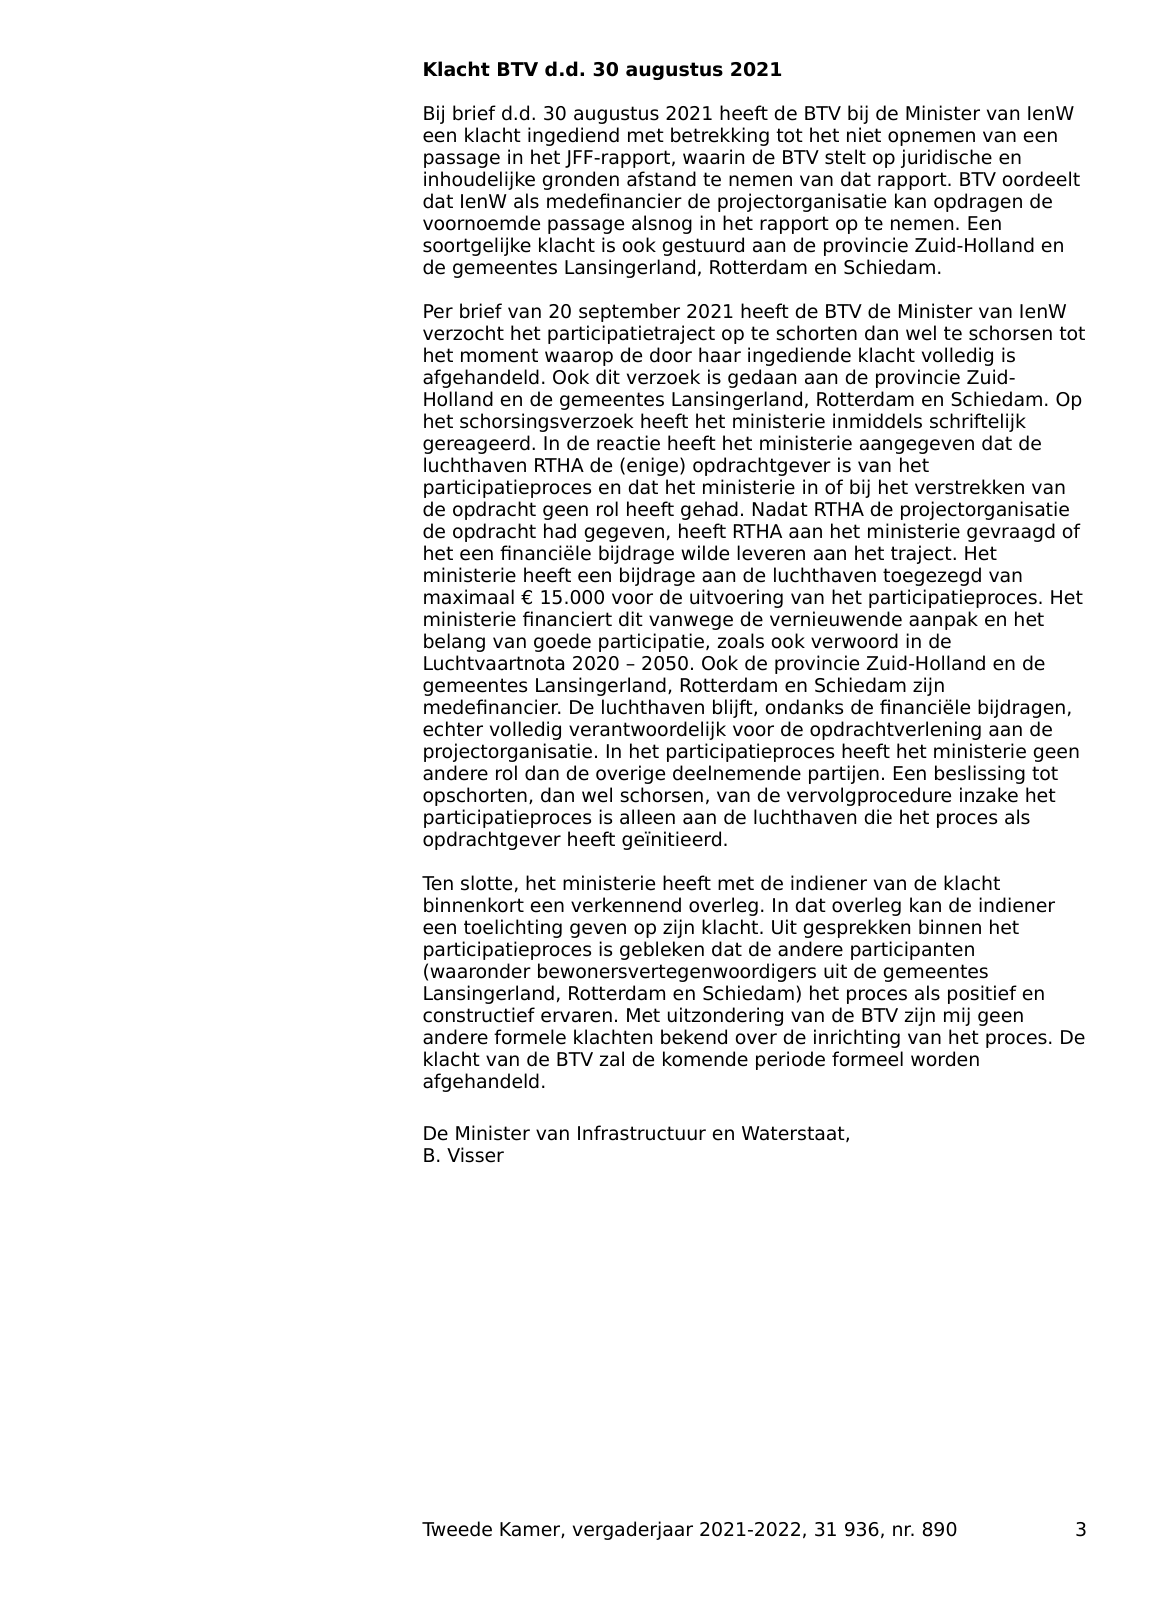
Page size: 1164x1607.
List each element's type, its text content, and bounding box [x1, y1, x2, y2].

text Per brief van 20 september 2021 heeft de BTV de Minister van IenW verzocht het participatietraject op te schorten dan wel te schorsen tot het moment waarop de door haar ingediende klacht volledig is afgehandeld. Ook dit verzoek is gedaan aan de provincie Zuid-Holland en de gemeentes Lansingerland, Rotterdam en Schiedam. Op het schorsingsverzoek heeft het ministerie inmiddels schriftelijk gereageerd. In de reactie heeft het ministerie aangegeven dat de luchthaven RTHA de (enige) opdrachtgever is van het participatieproces en dat het ministerie in of bij het verstrekken van de opdracht geen rol heeft gehad. Nadat RTHA de projectorganisatie de opdracht had gegeven, heeft RTHA aan het ministerie gevraagd of het een financiële bijdrage wilde leveren aan het traject. Het ministerie heeft een bijdrage aan de luchthaven toegezegd van maximaal € 15.000 voor de uitvoering van het participatieproces. Het ministerie financiert dit vanwege de vernieuwende aanpak en het belang van goede participatie, zoals ook verwoord in de Luchtvaartnota 2020 – 2050. Ook de provincie Zuid-Holland en de gemeentes Lansingerland, Rotterdam en Schiedam zijn medefinancier. De luchthaven blijft, ondanks de financiële bijdragen, echter volledig verantwoordelijk voor de opdrachtverlening aan de projectorganisatie. In het participatieproces heeft het ministerie geen andere rol dan de overige deelnemende partijen. Een beslissing tot opschorten, dan wel schorsen, van de vervolgprocedure inzake het participatieproces is alleen aan de luchthaven die het proces als opdrachtgever heeft geïnitieerd. [422, 301, 1087, 851]
text Ten slotte, het ministerie heeft met de indiener van de klacht binnenkort een verkennend overleg. In dat overleg kan de indiener een toelichting geven op zijn klacht. Uit gesprekken binnen het participatieproces is gebleken dat de andere participanten (waaronder bewonersvertegenwoordigers uit de gemeentes Lansingerland, Rotterdam en Schiedam) het proces als positief en constructief ervaren. Met uitzondering van de BTV zijn mij geen andere formele klachten bekend over de inrichting van het proces. De klacht van de BTV zal de komende periode formeel worden afgehandeld. [422, 873, 1087, 1093]
text Bij brief d.d. 30 augustus 2021 heeft de BTV bij de Minister van IenW een klacht ingediend met betrekking tot het niet opnemen van een passage in het JFF-rapport, waarin de BTV stelt op juridische en inhoudelijke gronden afstand te nemen van dat rapport. BTV oordeelt dat IenW als medefinancier de projectorganisatie kan opdragen de voornoemde passage alsnog in het rapport op te nemen. Een soortgelijke klacht is ook gestuurd aan de provincie Zuid-Holland en de gemeentes Lansingerland, Rotterdam en Schiedam. [422, 103, 1087, 279]
subtitle Klacht BTV d.d. 30 augustus 2021 [422, 59, 1087, 81]
text De Minister van Infrastructuur en Waterstaat, B. Visser [422, 1123, 1087, 1167]
